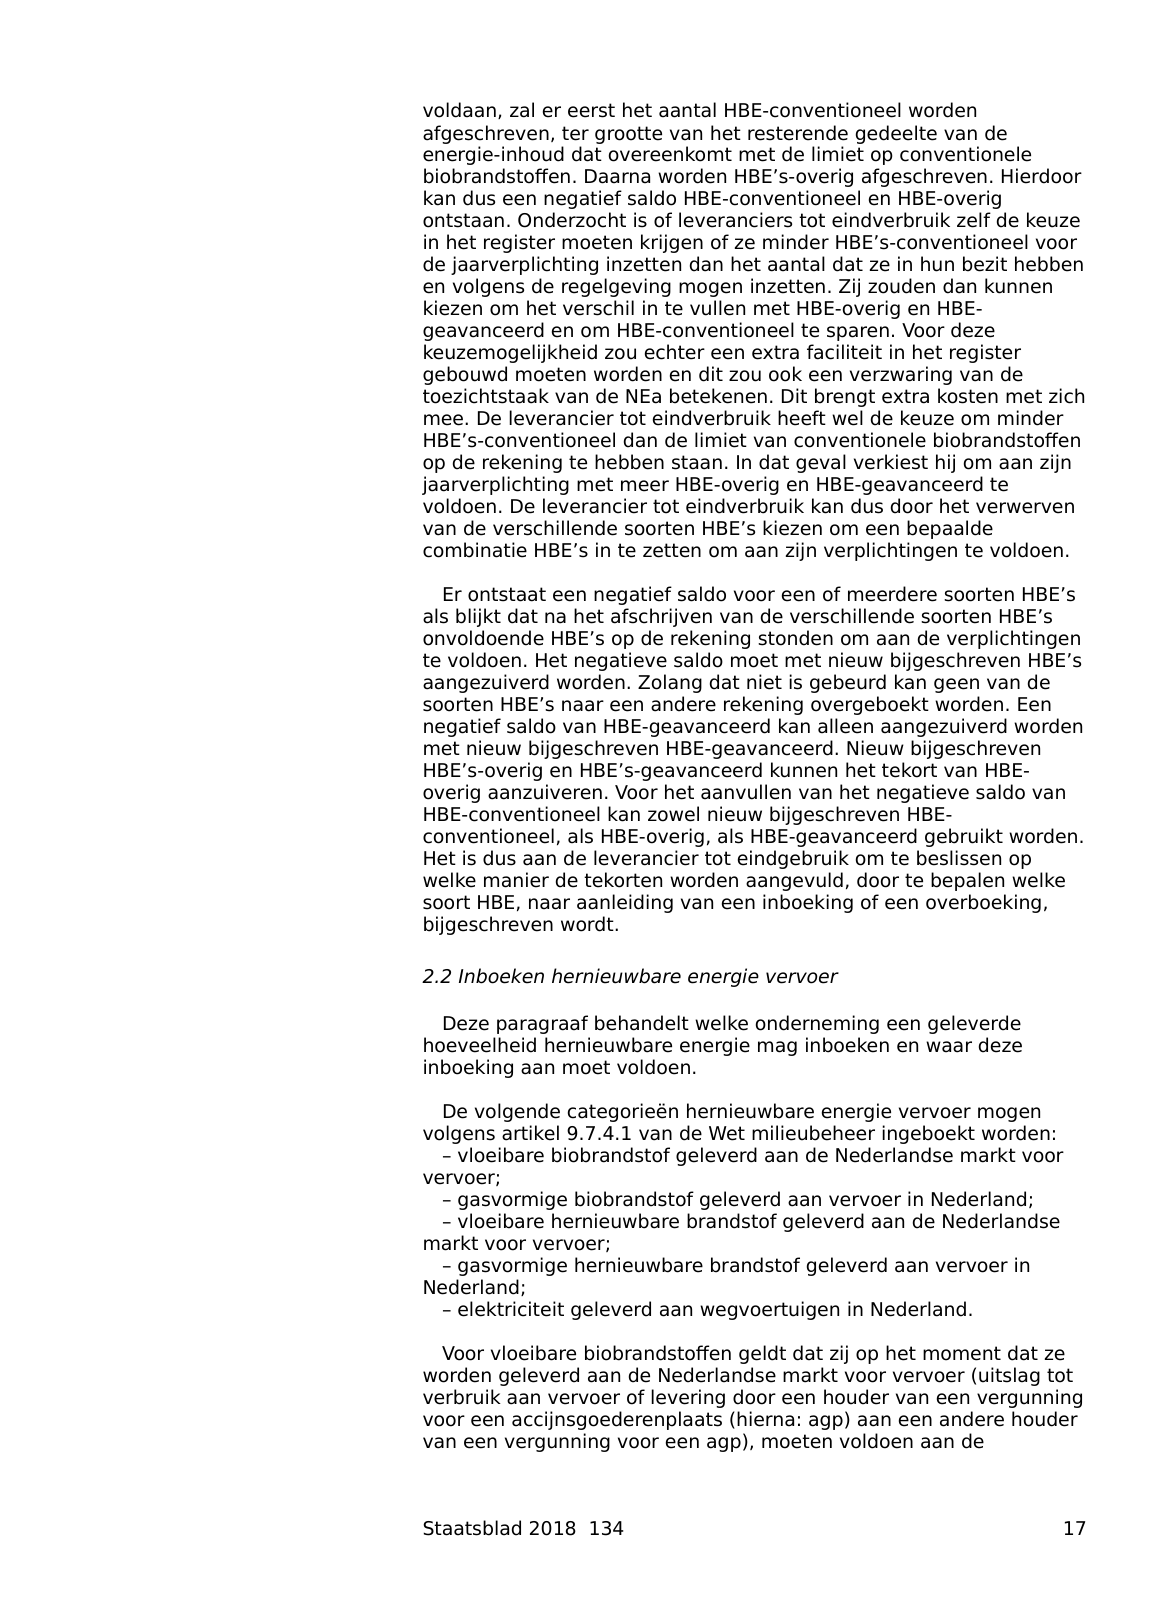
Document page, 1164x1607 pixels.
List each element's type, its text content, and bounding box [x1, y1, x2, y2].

subtitle 2.2 Inboeken hernieuwbare energie vervoer [422, 966, 1087, 988]
text – elektriciteit geleverd aan wegvoertuigen in Nederland. [422, 1299, 1087, 1321]
text De volgende categorieën hernieuwbare energie vervoer mogen volgens artikel 9.7.4.1 van de Wet milieubeheer ingeboekt worden: [422, 1101, 1087, 1145]
text Er ontstaat een negatief saldo voor een of meerdere soorten HBE’s als blijkt dat na het afschrijven van de verschillende soorten HBE’s onvoldoende HBE’s op de rekening stonden om aan de verplichtingen te voldoen. Het negatieve saldo moet met nieuw bijgeschreven HBE’s aangezuiverd worden. Zolang dat niet is gebeurd kan geen van de soorten HBE’s naar een andere rekening overgeboekt worden. Een negatief saldo van HBE-geavanceerd kan alleen aangezuiverd worden met nieuw bijgeschreven HBE-geavanceerd. Nieuw bijgeschreven HBE’s-overig en HBE’s-geavanceerd kunnen het tekort van HBE-overig aanzuiveren. Voor het aanvullen van het negatieve saldo van HBE-conventioneel kan zowel nieuw bijgeschreven HBE-conventioneel, als HBE-overig, als HBE-geavanceerd gebruikt worden. Het is dus aan de leverancier tot eindgebruik om te beslissen op welke manier de tekorten worden aangevuld, door te bepalen welke soort HBE, naar aanleiding van een inboeking of een overboeking, bijgeschreven wordt. [422, 584, 1087, 936]
text – gasvormige hernieuwbare brandstof geleverd aan vervoer in Nederland; [422, 1255, 1087, 1299]
text Deze paragraaf behandelt welke onderneming een geleverde hoeveelheid hernieuwbare energie mag inboeken en waar deze inboeking aan moet voldoen. [422, 1013, 1087, 1079]
text – gasvormige biobrandstof geleverd aan vervoer in Nederland; [422, 1189, 1087, 1211]
text voldaan, zal er eerst het aantal HBE-conventioneel worden afgeschreven, ter grootte van het resterende gedeelte van de energie-inhoud dat overeenkomt met de limiet op conventionele biobrandstoffen. Daarna worden HBE’s-overig afgeschreven. Hierdoor kan dus een negatief saldo HBE-conventioneel en HBE-overig ontstaan. Onderzocht is of leveranciers tot eindverbruik zelf de keuze in het register moeten krijgen of ze minder HBE’s-conventioneel voor de jaarverplichting inzetten dan het aantal dat ze in hun bezit hebben en volgens de regelgeving mogen inzetten. Zij zouden dan kunnen kiezen om het verschil in te vullen met HBE-overig en HBE-geavanceerd en om HBE-conventioneel te sparen. Voor deze keuzemogelijkheid zou echter een extra faciliteit in het register gebouwd moeten worden en dit zou ook een verzwaring van de toezichtstaak van de NEa betekenen. Dit brengt extra kosten met zich mee. De leverancier tot eindverbruik heeft wel de keuze om minder HBE’s-conventioneel dan de limiet van conventionele biobrandstoffen op de rekening te hebben staan. In dat geval verkiest hij om aan zijn jaarverplichting met meer HBE-overig en HBE-geavanceerd te voldoen. De leverancier tot eindverbruik kan dus door het verwerven van de verschillende soorten HBE’s kiezen om een bepaalde combinatie HBE’s in te zetten om aan zijn verplichtingen te voldoen. [422, 100, 1087, 562]
text – vloeibare biobrandstof geleverd aan de Nederlandse markt voor vervoer; [422, 1145, 1087, 1189]
text Voor vloeibare biobrandstoffen geldt dat zij op het moment dat ze worden geleverd aan de Nederlandse markt voor vervoer (uitslag tot verbruik aan vervoer of levering door een houder van een vergunning voor een accijnsgoederenplaats (hierna: agp) aan een andere houder van een vergunning voor een agp), moeten voldoen aan de [422, 1343, 1087, 1453]
text – vloeibare hernieuwbare brandstof geleverd aan de Nederlandse markt voor vervoer; [422, 1211, 1087, 1255]
